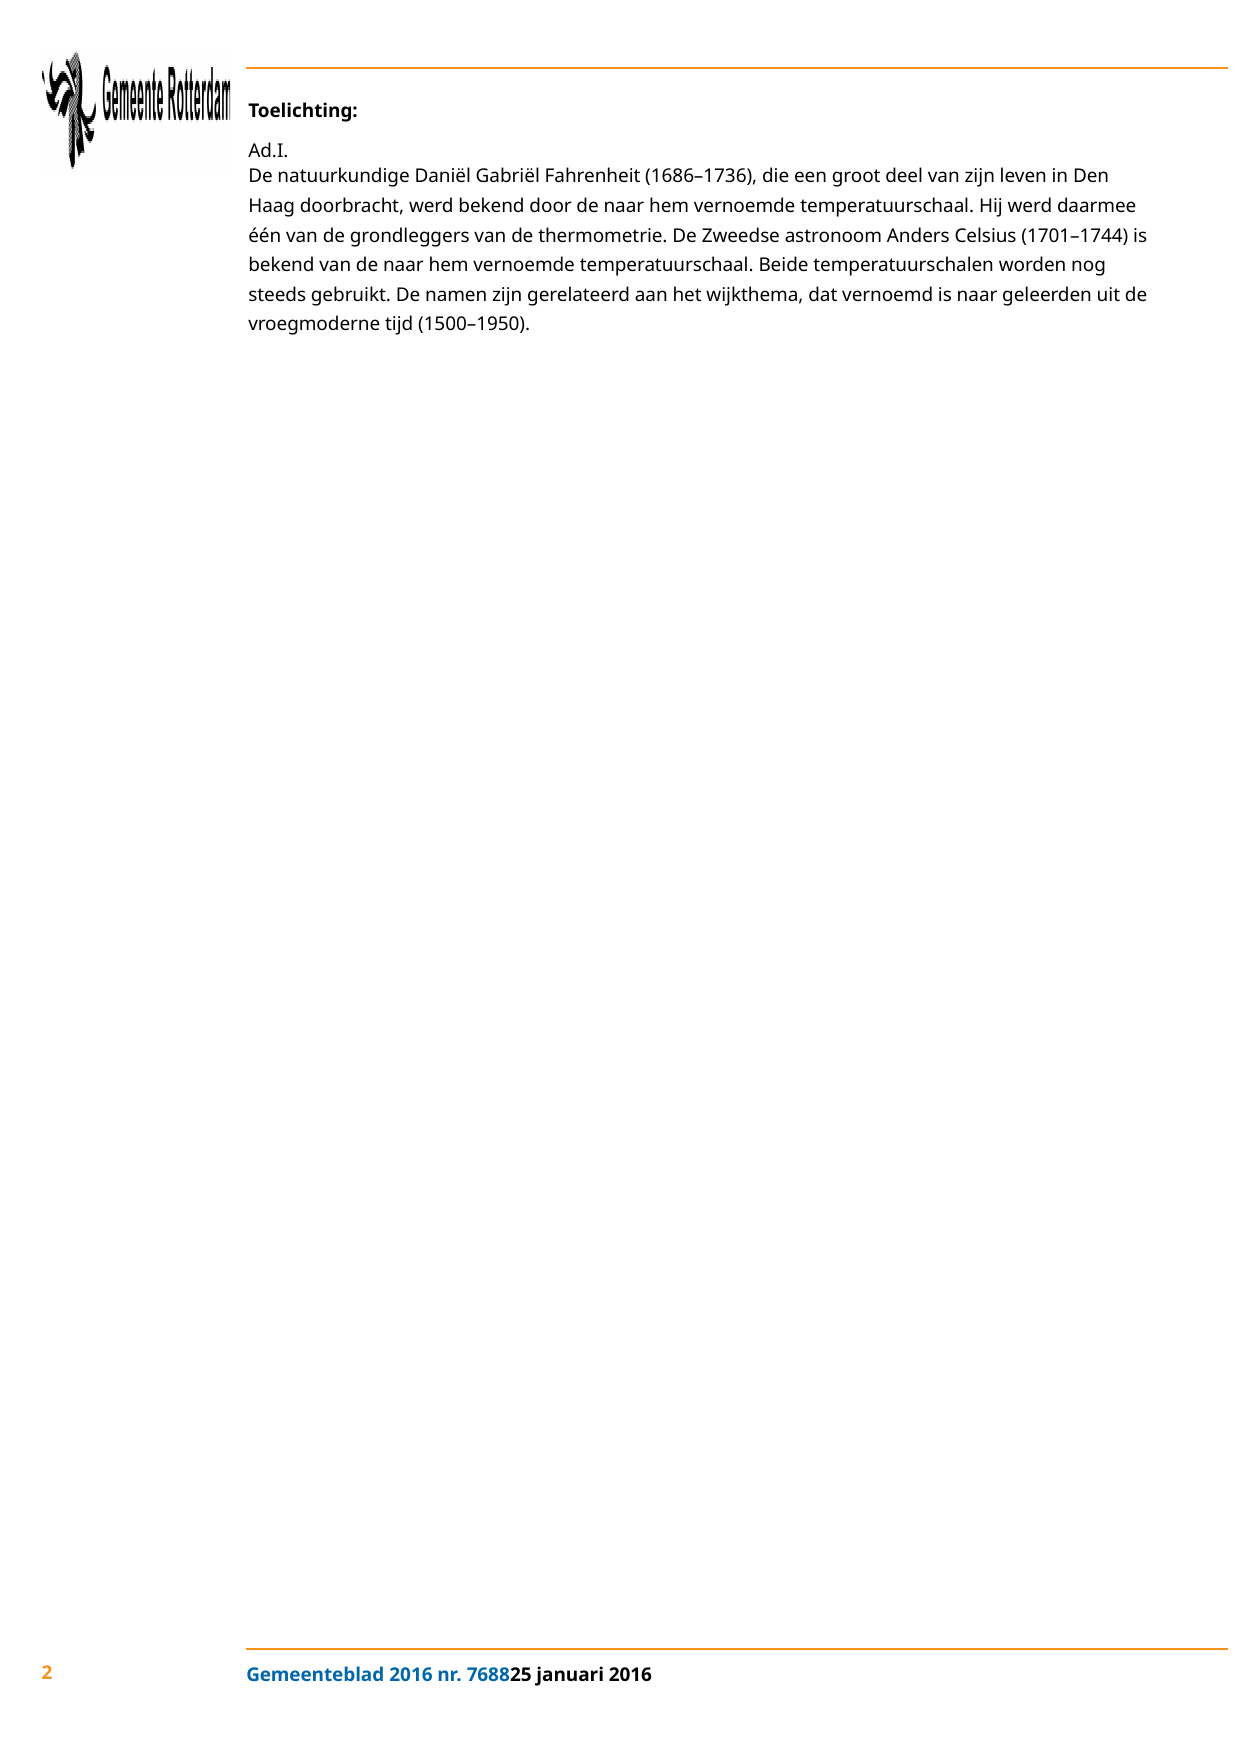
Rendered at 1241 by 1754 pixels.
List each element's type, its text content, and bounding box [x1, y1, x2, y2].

text Toelichting: [248, 95, 1152, 123]
text Ad.I. [248, 137, 1152, 163]
text De natuurkundige Daniël Gabriël Fahrenheit (1686–1736), die een groot deel van zijn leven in Den Haag doorbracht, werd bekend door de naar hem vernoemde temperatuurschaal. Hij werd daarmee één van de grondleggers van de thermometrie. De Zweedse astronoom Anders Celsius (1701–1744) is bekend van de naar hem vernoemde temperatuurschaal. Beide temperatuurschalen worden nog steeds gebruikt. De namen zijn gerelateerd aan het wijkthema, dat vernoemd is naar geleerden uit de vroegmoderne tijd (1500–1950). [248, 163, 1152, 336]
picture [41, 47, 231, 172]
